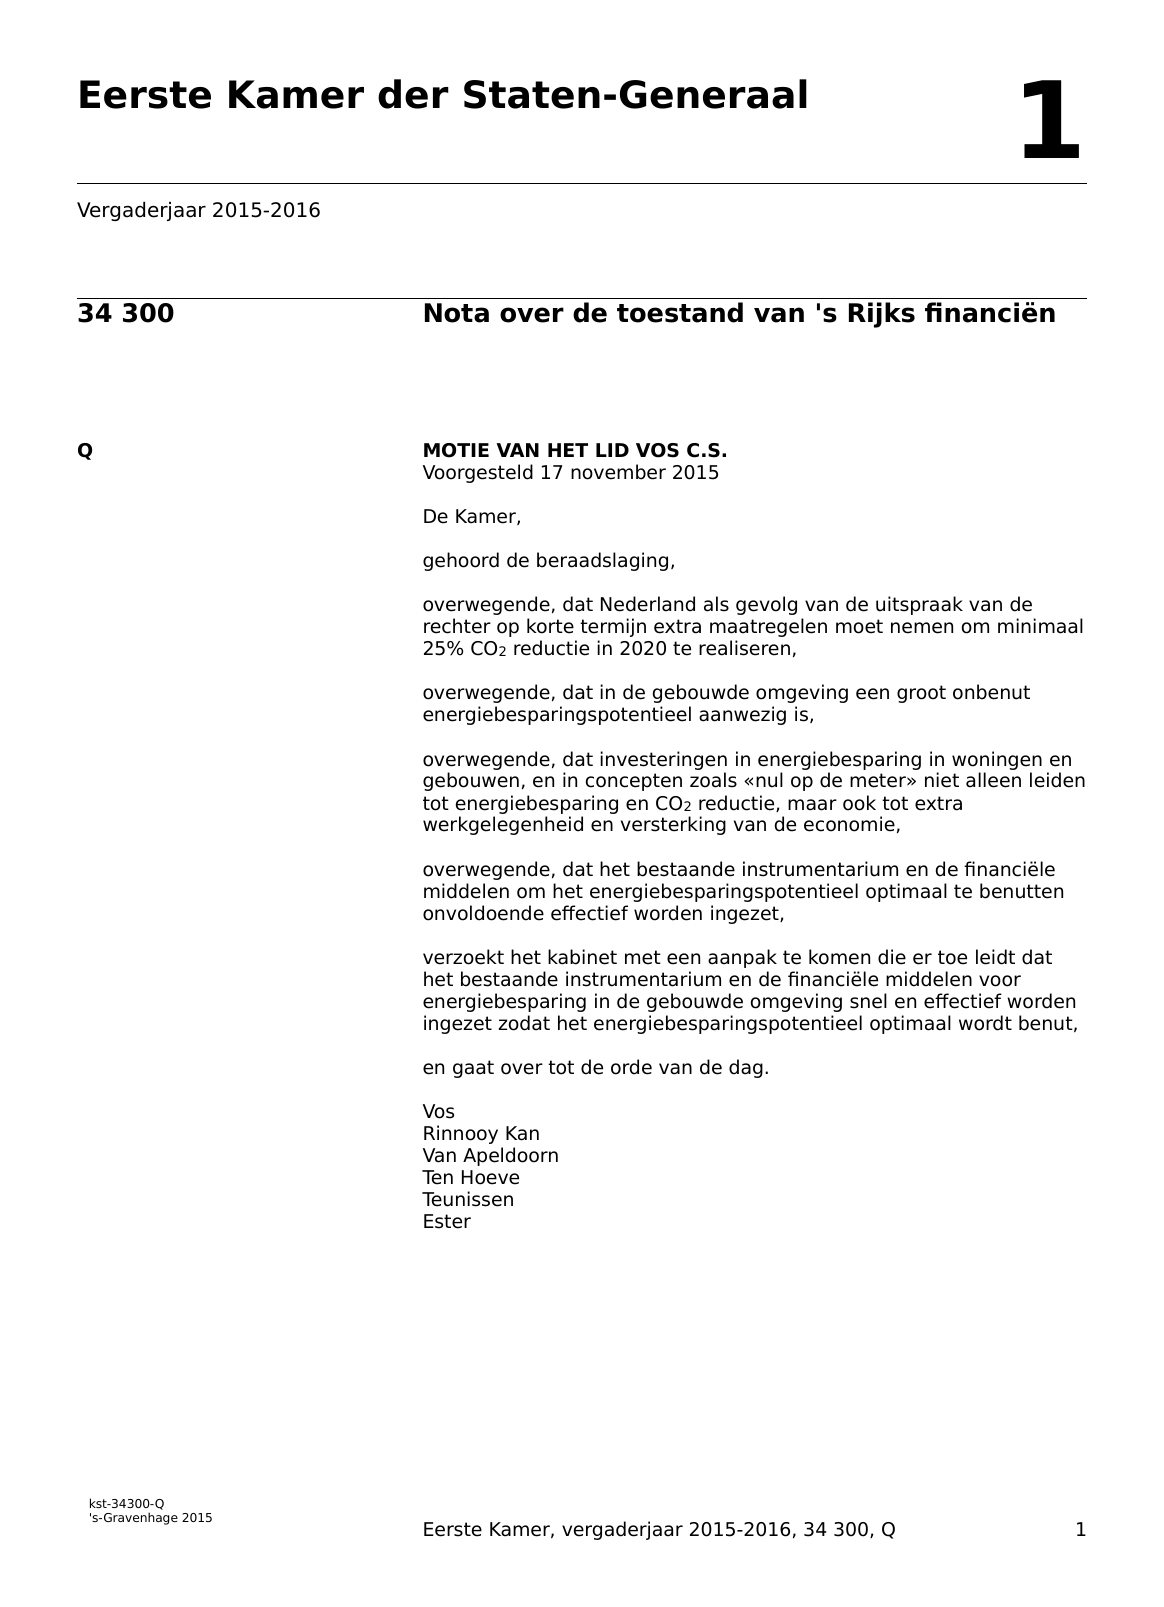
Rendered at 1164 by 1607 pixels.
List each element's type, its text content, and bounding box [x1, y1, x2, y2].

subtitle 34 300 Nota over de toestand van 's Rijks financiën [77, 299, 1087, 329]
text Vos [422, 1101, 1087, 1123]
table_header Eerste Kamer der Staten-Generaal [77, 59, 886, 183]
text 's-Gravenhage 2015 [88, 1511, 323, 1525]
table_cell Vergaderjaar 2015-2016 [77, 184, 1087, 298]
text verzoekt het kabinet met een aanpak te komen die er toe leidt dat het bestaande instrumentarium en de financiële middelen voor energiebesparing in de gebouwde omgeving snel en effectief worden ingezet zodat het energiebesparingspotentieel optimaal wordt benut, [422, 947, 1087, 1034]
text overwegende, dat in de gebouwde omgeving een groot onbenut energiebesparingspotentieel aanwezig is, [422, 682, 1087, 726]
text Voorgesteld 17 november 2015 [422, 462, 1087, 484]
text Teunissen [422, 1189, 1087, 1211]
text en gaat over tot de orde van de dag. [422, 1057, 1087, 1079]
text De Kamer, [422, 506, 1087, 528]
subtitle Q MOTIE VAN HET LID VOS C.S. [77, 440, 1087, 462]
text overwegende, dat investeringen in energiebesparing in woningen en gebouwen, en in concepten zoals «nul op de meter» niet alleen leiden tot energiebesparing en CO2 reductie, maar ook tot extra werkgelegenheid en versterking van de economie, [422, 748, 1087, 836]
text Van Apeldoorn [422, 1145, 1087, 1167]
text gehoord de beraadslaging, [422, 550, 1087, 572]
text Ester [422, 1211, 1087, 1233]
text overwegende, dat het bestaande instrumentarium en de financiële middelen om het energiebesparingspotentieel optimaal te benutten onvoldoende effectief worden ingezet, [422, 858, 1087, 924]
text Ten Hoeve [422, 1167, 1087, 1189]
text Rinnooy Kan [422, 1123, 1087, 1145]
text kst-34300-Q [88, 1497, 323, 1511]
table_header 1 [886, 59, 1087, 183]
text overwegende, dat Nederland als gevolg van de uitspraak van de rechter op korte termijn extra maatregelen moet nemen om minimaal 25% CO2 reductie in 2020 te realiseren, [422, 594, 1087, 660]
